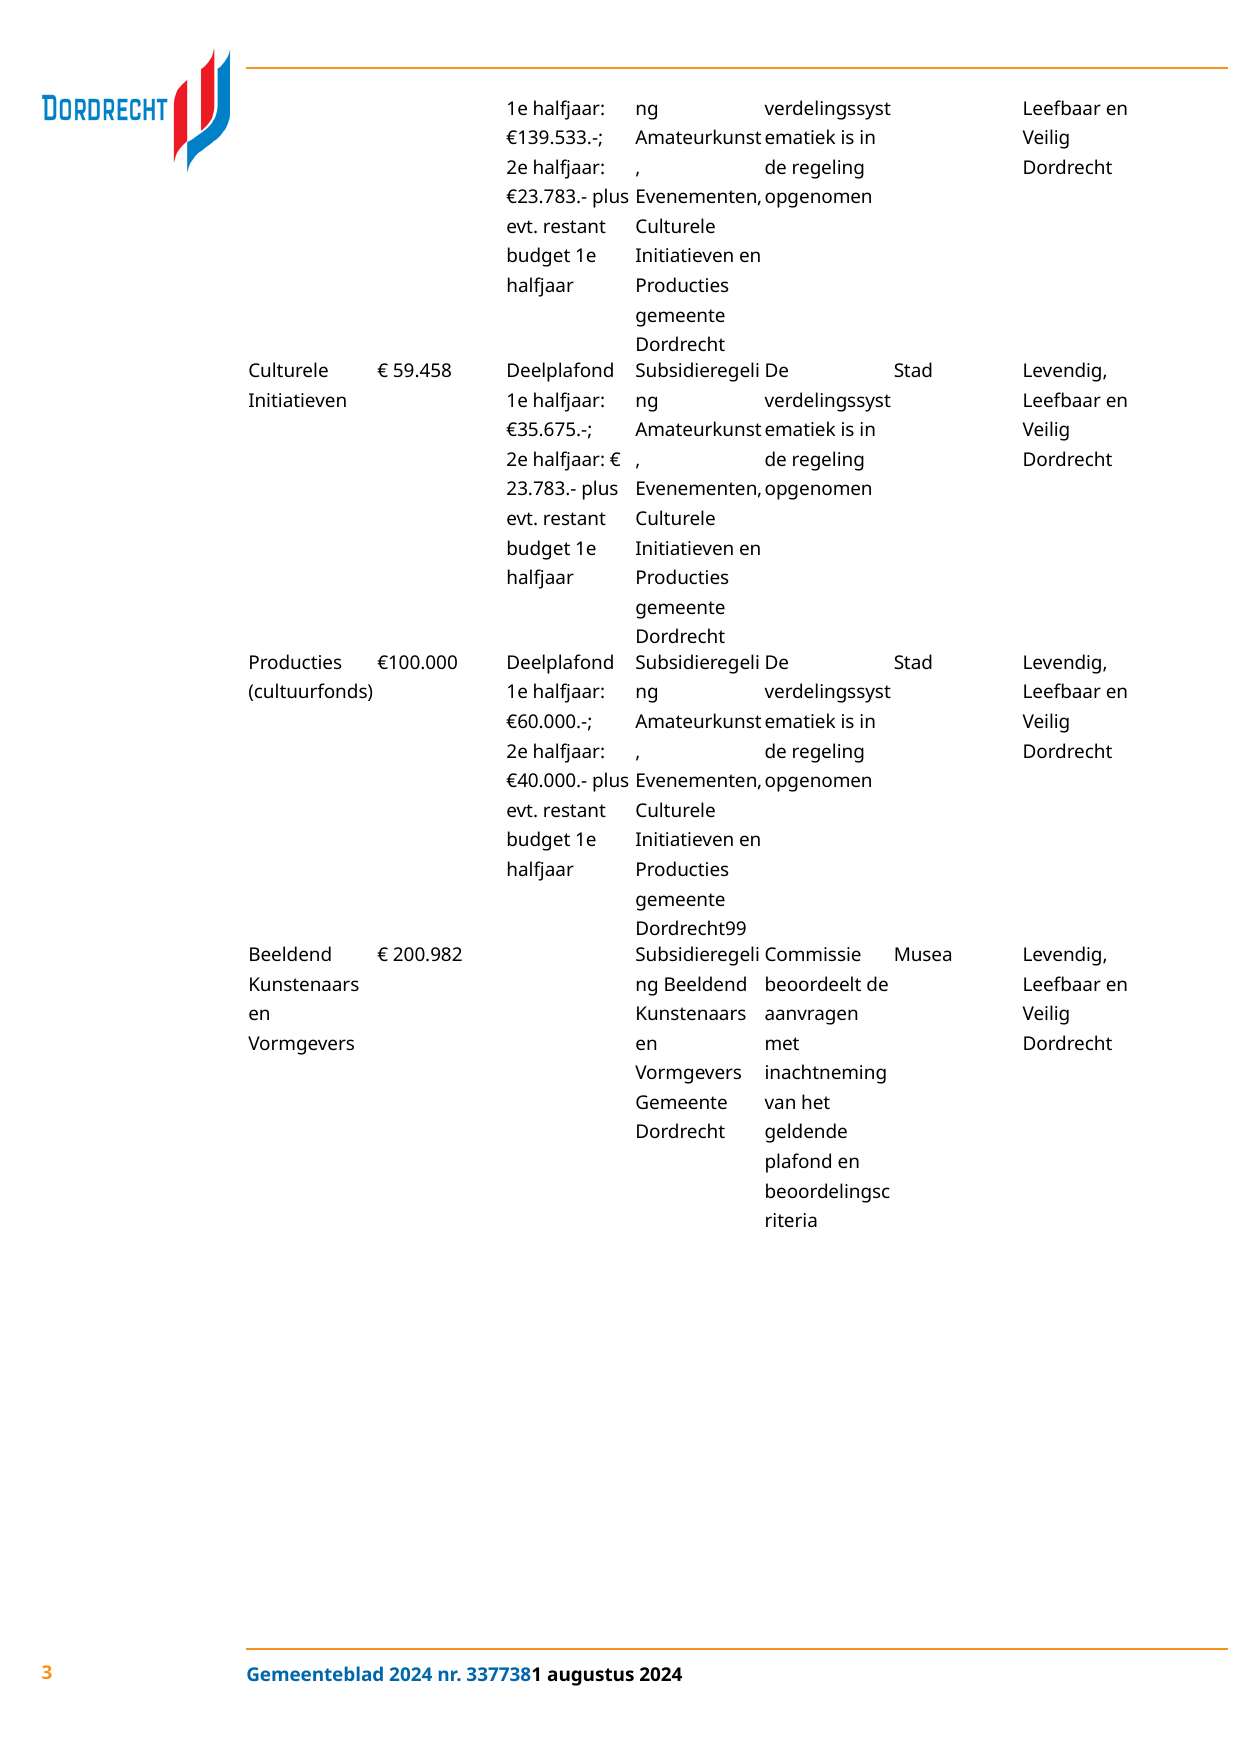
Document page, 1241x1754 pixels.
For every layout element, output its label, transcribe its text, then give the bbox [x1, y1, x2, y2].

table_cell Subsidieregeling Amateurkunst, Evenementen, Culturele Initiatieven en Producties gemeente Dordrecht [635, 357, 764, 649]
table_cell [248, 95, 377, 357]
table_cell Producties (cultuurfonds) [248, 649, 377, 941]
picture [41, 47, 231, 172]
table_cell ng Amateurkunst, Evenementen, Culturele Initiatieven en Producties gemeente Dordrecht [635, 95, 764, 357]
table_cell €100.000 [377, 649, 506, 941]
table_cell 1e halfjaar: €139.533.-; 2e halfjaar: €23.783.- plus evt. restant budget 1e halfjaar [506, 95, 635, 357]
table_cell [377, 95, 506, 357]
table_cell € 59.458 [377, 357, 506, 649]
table_cell verdelingssystematiek is in de regeling opgenomen [764, 95, 893, 357]
table_cell Levendig, Leefbaar en Veilig Dordrecht [1023, 357, 1152, 649]
table_cell [506, 941, 635, 1233]
table_cell Subsidieregeling Beeldend Kunstenaars en Vormgevers Gemeente Dordrecht [635, 941, 764, 1233]
table_cell Deelplafond 1e halfjaar: €60.000.-; 2e halfjaar: €40.000.- plus evt. restant budget 1e halfjaar [506, 649, 635, 941]
table_cell € 200.982 [377, 941, 506, 1233]
table_cell Beeldend Kunstenaars en Vormgevers [248, 941, 377, 1233]
table_cell Culturele Initiatieven [248, 357, 377, 649]
table_cell Leefbaar en Veilig Dordrecht [1023, 95, 1152, 357]
table_cell Stad [894, 649, 1022, 941]
table_cell Levendig, Leefbaar en Veilig Dordrecht [1023, 649, 1152, 941]
table_cell Commissie beoordeelt de aanvragen met inachtneming van het geldende plafond en beoordelingscriteria [764, 941, 893, 1233]
table_cell De verdelingssystematiek is in de regeling opgenomen [764, 649, 893, 941]
table_cell Deelplafond 1e halfjaar: €35.675.-; 2e halfjaar: € 23.783.- plus evt. restant budget 1e halfjaar [506, 357, 635, 649]
table_cell Subsidieregeling Amateurkunst, Evenementen, Culturele Initiatieven en Producties gemeente Dordrecht99 [635, 649, 764, 941]
table_cell [894, 95, 1022, 357]
table_cell Stad [894, 357, 1022, 649]
table_cell Musea [894, 941, 1022, 1233]
table_cell Levendig, Leefbaar en Veilig Dordrecht [1023, 941, 1152, 1233]
table_cell De verdelingssystematiek is in de regeling opgenomen [764, 357, 893, 649]
